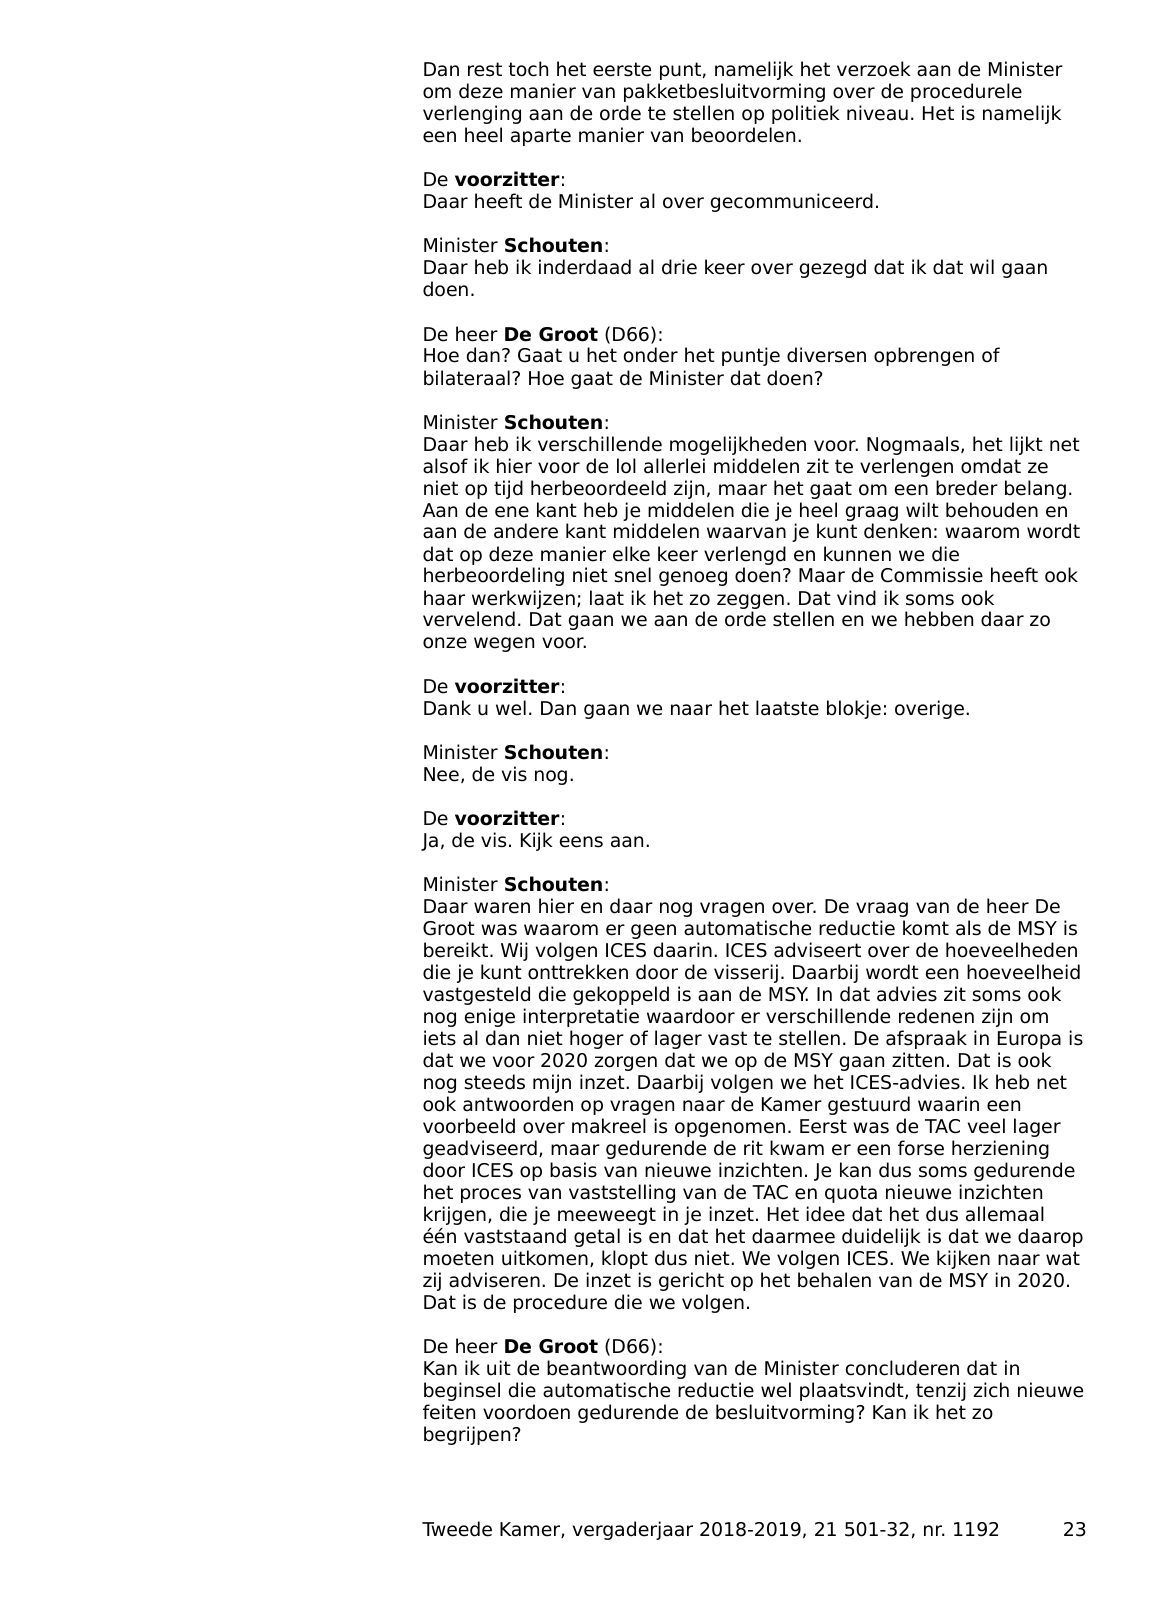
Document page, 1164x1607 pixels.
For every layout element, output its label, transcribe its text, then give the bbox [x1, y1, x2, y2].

text Daar heeft de Minister al over gecommuniceerd. [422, 191, 1087, 213]
text De voorzitter: [422, 169, 1087, 191]
text Daar heb ik inderdaad al drie keer over gezegd dat ik dat wil gaan doen. [422, 257, 1087, 301]
text Minister Schouten: [422, 874, 1087, 896]
text Ja, de vis. Kijk eens aan. [422, 830, 1087, 852]
text Minister Schouten: [422, 235, 1087, 257]
text Hoe dan? Gaat u het onder het puntje diversen opbrengen of bilateraal? Hoe gaat de Minister dat doen? [422, 345, 1087, 389]
text De heer De Groot (D66): [422, 1336, 1087, 1358]
text De voorzitter: [422, 808, 1087, 830]
text De voorzitter: [422, 676, 1087, 697]
text Kan ik uit de beantwoording van de Minister concluderen dat in beginsel die automatische reductie wel plaatsvindt, tenzij zich nieuwe feiten voordoen gedurende de besluitvorming? Kan ik het zo begrijpen? [422, 1358, 1087, 1446]
text Minister Schouten: [422, 412, 1087, 433]
text De heer De Groot (D66): [422, 323, 1087, 345]
text Daar waren hier en daar nog vragen over. De vraag van de heer De Groot was waarom er geen automatische reductie komt als de MSY is bereikt. Wij volgen ICES daarin. ICES adviseert over de hoeveelheden die je kunt onttrekken door de visserij. Daarbij wordt een hoeveelheid vastgesteld die gekoppeld is aan de MSY. In dat advies zit soms ook nog enige interpretatie waardoor er verschillende redenen zijn om iets al dan niet hoger of lager vast te stellen. De afspraak in Europa is dat we voor 2020 zorgen dat we op de MSY gaan zitten. Dat is ook nog steeds mijn inzet. Daarbij volgen we het ICES-advies. Ik heb net ook antwoorden op vragen naar de Kamer gestuurd waarin een voorbeeld over makreel is opgenomen. Eerst was de TAC veel lager geadviseerd, maar gedurende de rit kwam er een forse herziening door ICES op basis van nieuwe inzichten. Je kan dus soms gedurende het proces van vaststelling van de TAC en quota nieuwe inzichten krijgen, die je meeweegt in je inzet. Het idee dat het dus allemaal één vaststaand getal is en dat het daarmee duidelijk is dat we daarop moeten uitkomen, klopt dus niet. We volgen ICES. We kijken naar wat zij adviseren. De inzet is gericht op het behalen van de MSY in 2020. Dat is de procedure die we volgen. [422, 896, 1087, 1313]
text Daar heb ik verschillende mogelijkheden voor. Nogmaals, het lijkt net alsof ik hier voor de lol allerlei middelen zit te verlengen omdat ze niet op tijd herbeoordeeld zijn, maar het gaat om een breder belang. Aan de ene kant heb je middelen die je heel graag wilt behouden en aan de andere kant middelen waarvan je kunt denken: waarom wordt dat op deze manier elke keer verlengd en kunnen we die herbeoordeling niet snel genoeg doen? Maar de Commissie heeft ook haar werkwijzen; laat ik het zo zeggen. Dat vind ik soms ook vervelend. Dat gaan we aan de orde stellen en we hebben daar zo onze wegen voor. [422, 433, 1087, 653]
text Minister Schouten: [422, 742, 1087, 764]
text Dan rest toch het eerste punt, namelijk het verzoek aan de Minister om deze manier van pakketbesluitvorming over de procedurele verlenging aan de orde te stellen op politiek niveau. Het is namelijk een heel aparte manier van beoordelen. [422, 59, 1087, 147]
text Nee, de vis nog. [422, 764, 1087, 786]
text Dank u wel. Dan gaan we naar het laatste blokje: overige. [422, 697, 1087, 719]
